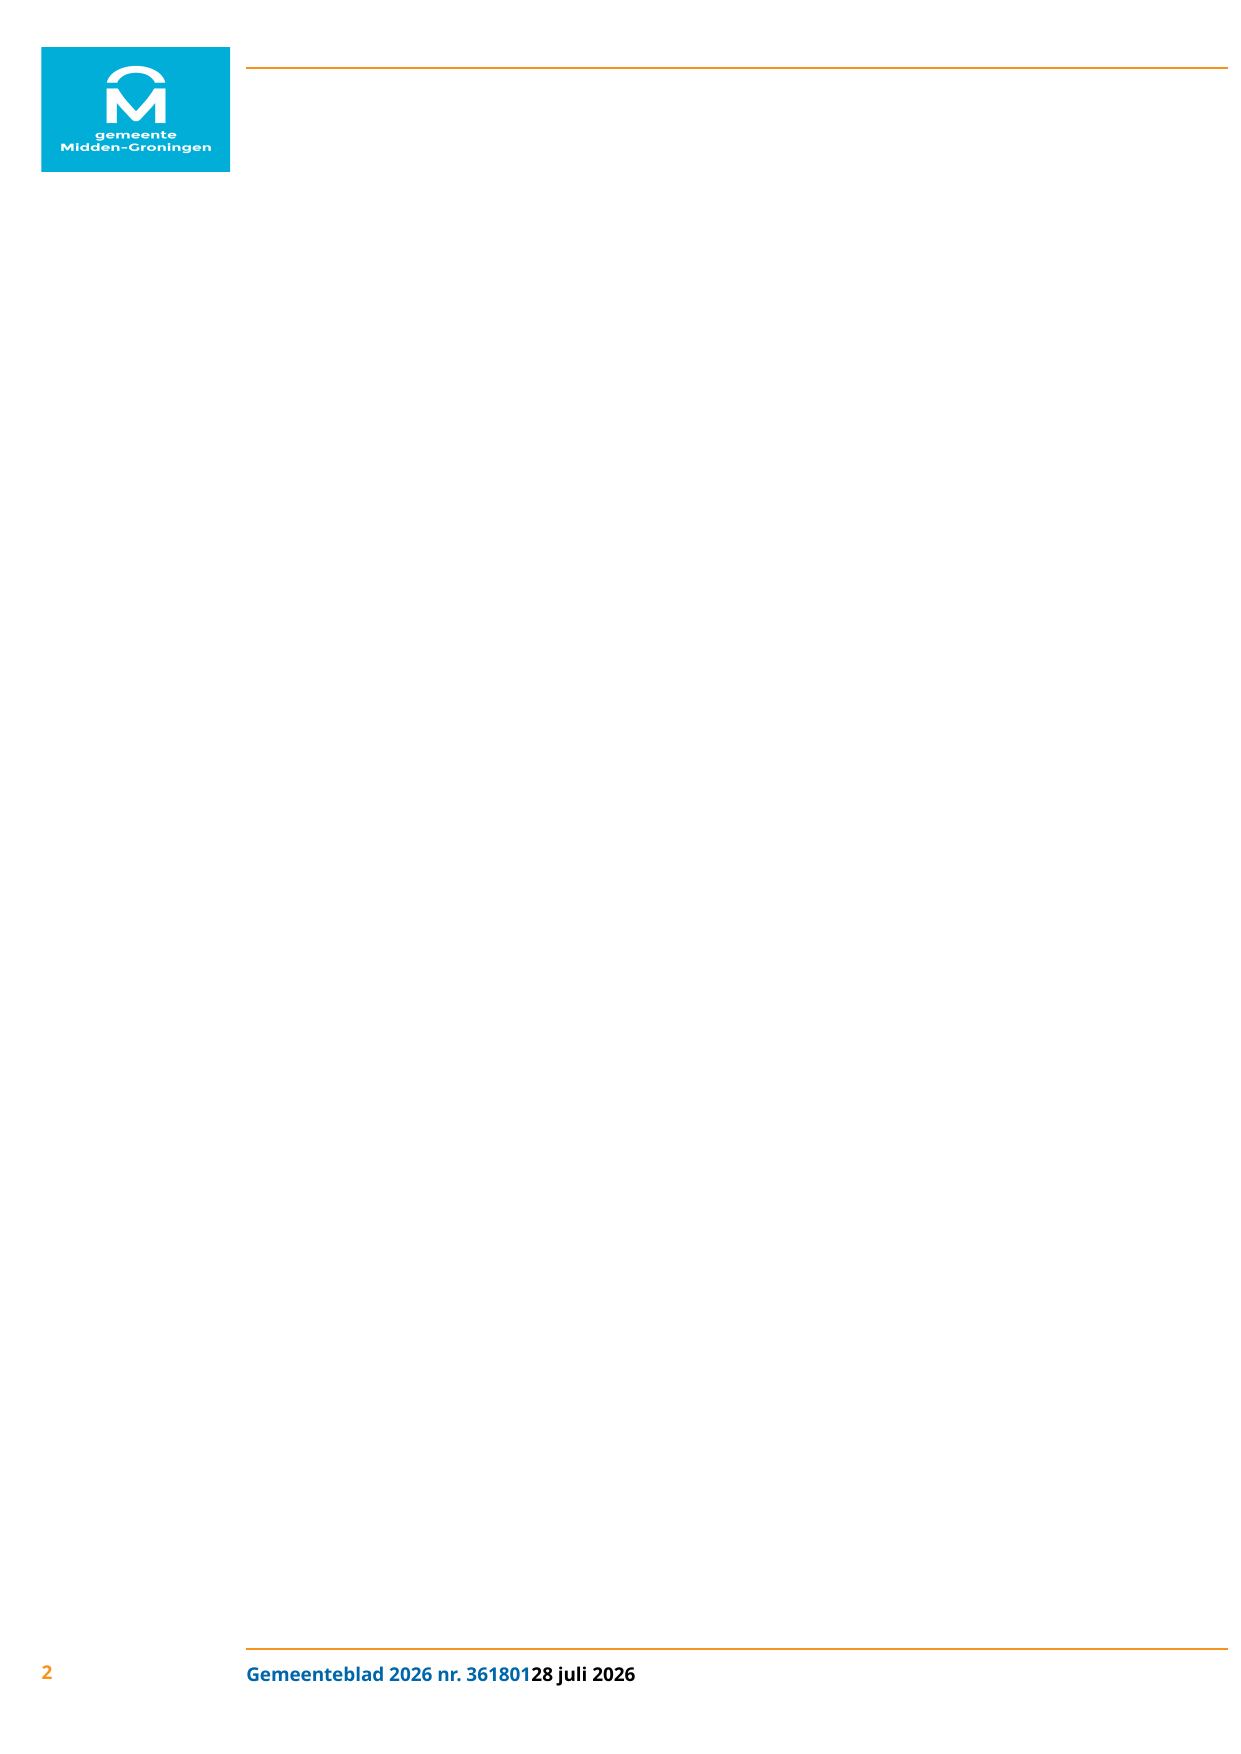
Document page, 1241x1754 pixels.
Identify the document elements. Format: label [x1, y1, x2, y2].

picture [107, 89, 165, 122]
picture [108, 66, 164, 82]
picture [184, 146, 190, 153]
